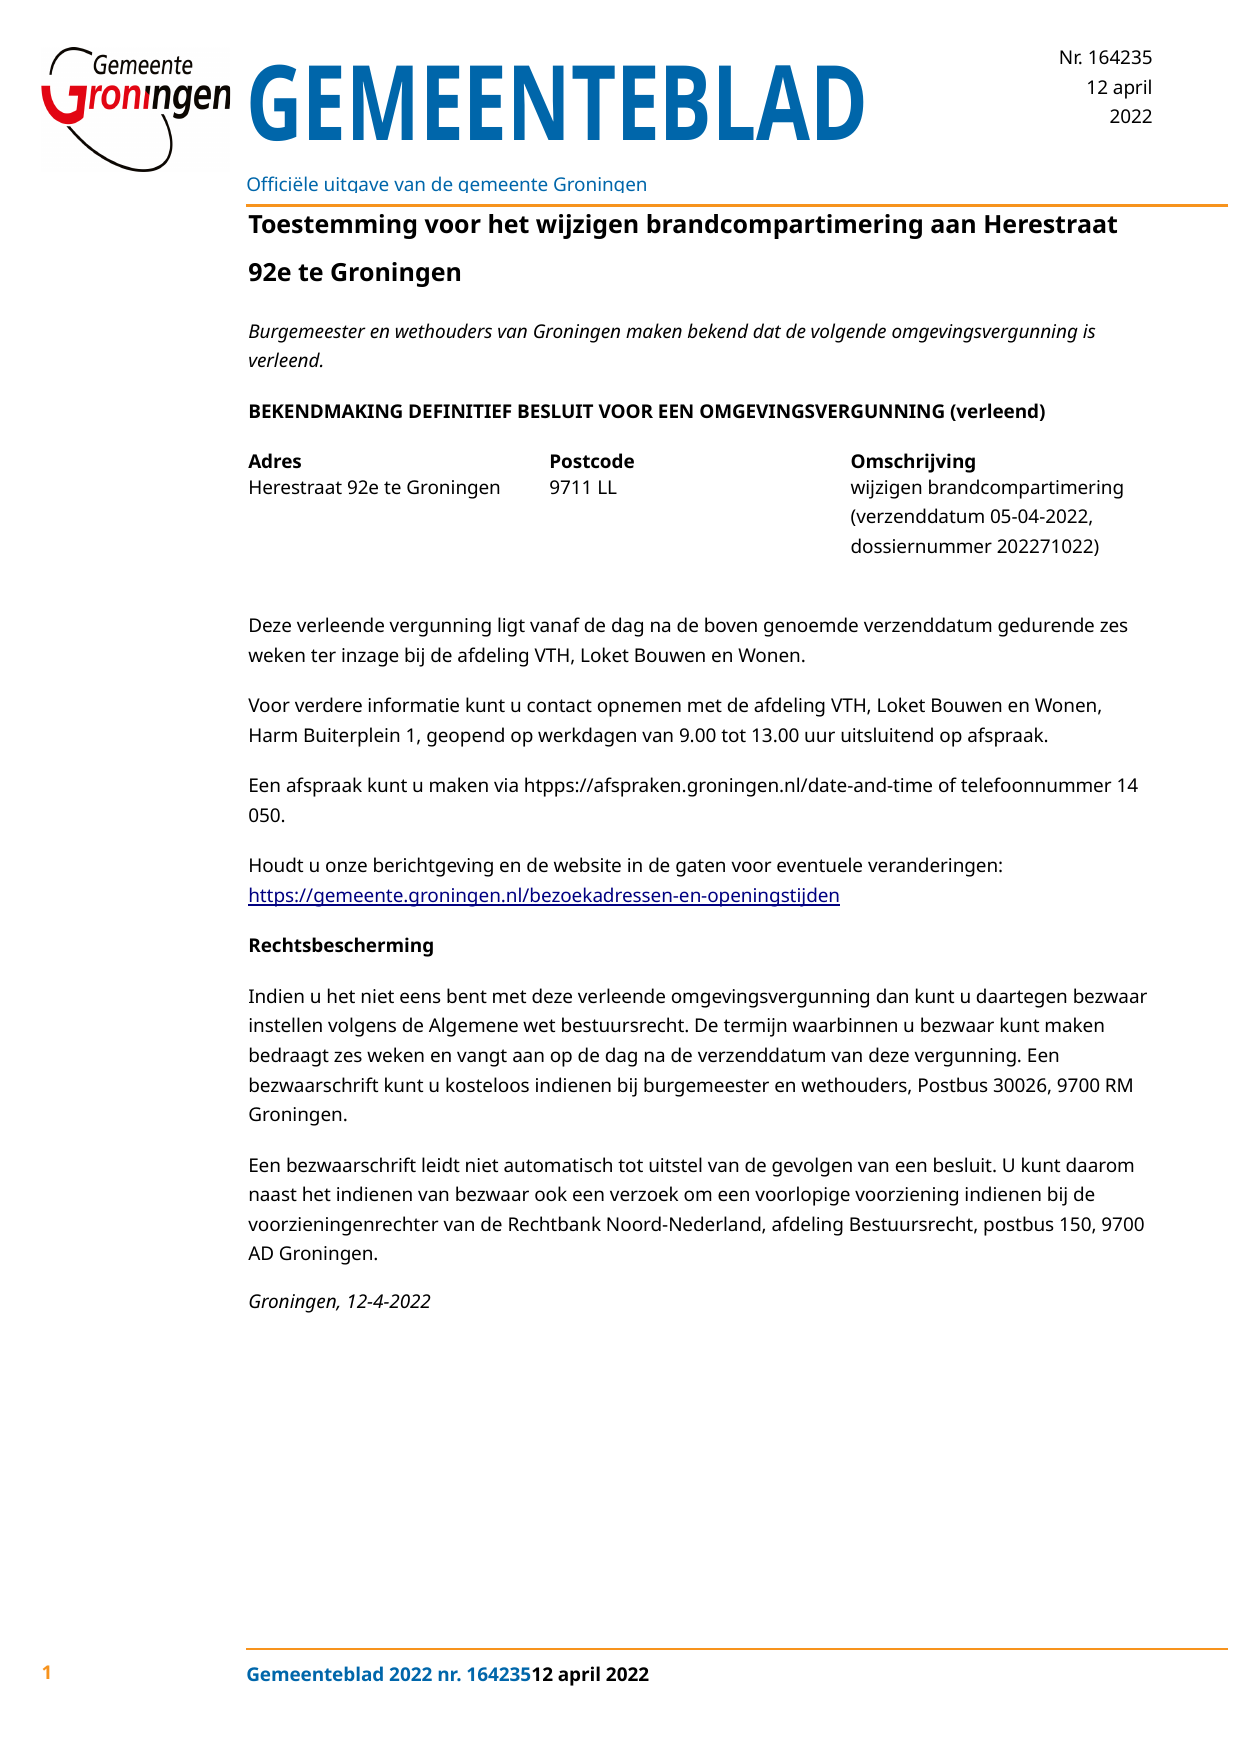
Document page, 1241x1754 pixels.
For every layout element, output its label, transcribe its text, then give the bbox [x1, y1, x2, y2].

text Houdt u onze berichtgeving en de website in de gaten voor eventuele veranderingen: https://gemeente.groningen.nl/bezoekadressen-en-openingstijden [248, 853, 1152, 908]
table_cell wijzigen brandcompartimering (verzenddatum 05-04-2022, dossiernummer 202271022) [850, 474, 1152, 559]
text Indien u het niet eens bent met deze verleende omgevingsvergunning dan kunt u daartegen bezwaar instellen volgens de Algemene wet bestuursrecht. De termijn waarbinnen u bezwaar kunt maken bedraagt zes weken en vangt aan op de dag na de verzenddatum van deze vergunning. Een bezwaarschrift kunt u kosteloos indienen bij burgemeester en wethouders, Postbus 30026, 9700 RM Groningen. [248, 983, 1152, 1127]
text Groningen, 12-4-2022 [248, 1288, 1152, 1314]
text Een afspraak kunt u maken via htpps://afspraken.groningen.nl/date-and-time of telefoonnummer 14 050. [248, 773, 1152, 828]
table_header Postcode [549, 449, 850, 474]
text Rechtsbescherming [248, 933, 1152, 958]
table_header Omschrijving [850, 449, 1152, 474]
text Burgemeester en wethouders van Groningen maken bekend dat de volgende omgevingsvergunning is verleend. [248, 318, 1152, 373]
text Voor verdere informatie kunt u contact opnemen met de afdeling VTH, Loket Bouwen en Wonen, Harm Buiterplein 1, geopend op werkdagen van 9.00 tot 13.00 uur uitsluitend op afspraak. [248, 693, 1152, 748]
text BEKENDMAKING DEFINITIEF BESLUIT VOOR EEN OMGEVINGSVERGUNNING (verleend) [248, 398, 1152, 424]
table_cell 9711 LL [549, 474, 850, 559]
text Een bezwaarschrift leidt niet automatisch tot uitstel van de gevolgen van een besluit. U kunt daarom naast het indienen van bezwaar ook een verzoek om een voorlopige voorziening indienen bij de voorzieningenrechter van de Rechtbank Noord-Nederland, afdeling Bestuursrecht, postbus 150, 9700 AD Groningen. [248, 1152, 1152, 1266]
table_header Adres [248, 449, 549, 474]
picture [41, 47, 231, 172]
table_cell Herestraat 92e te Groningen [248, 474, 549, 559]
text Toestemming voor het wijzigen brandcompartimering aan Herestraat 92e te Groningen [248, 207, 1152, 288]
text Deze verleende vergunning ligt vanaf de dag na de boven genoemde verzenddatum gedurende zes weken ter inzage bij de afdeling VTH, Loket Bouwen en Wonen. [248, 613, 1152, 668]
